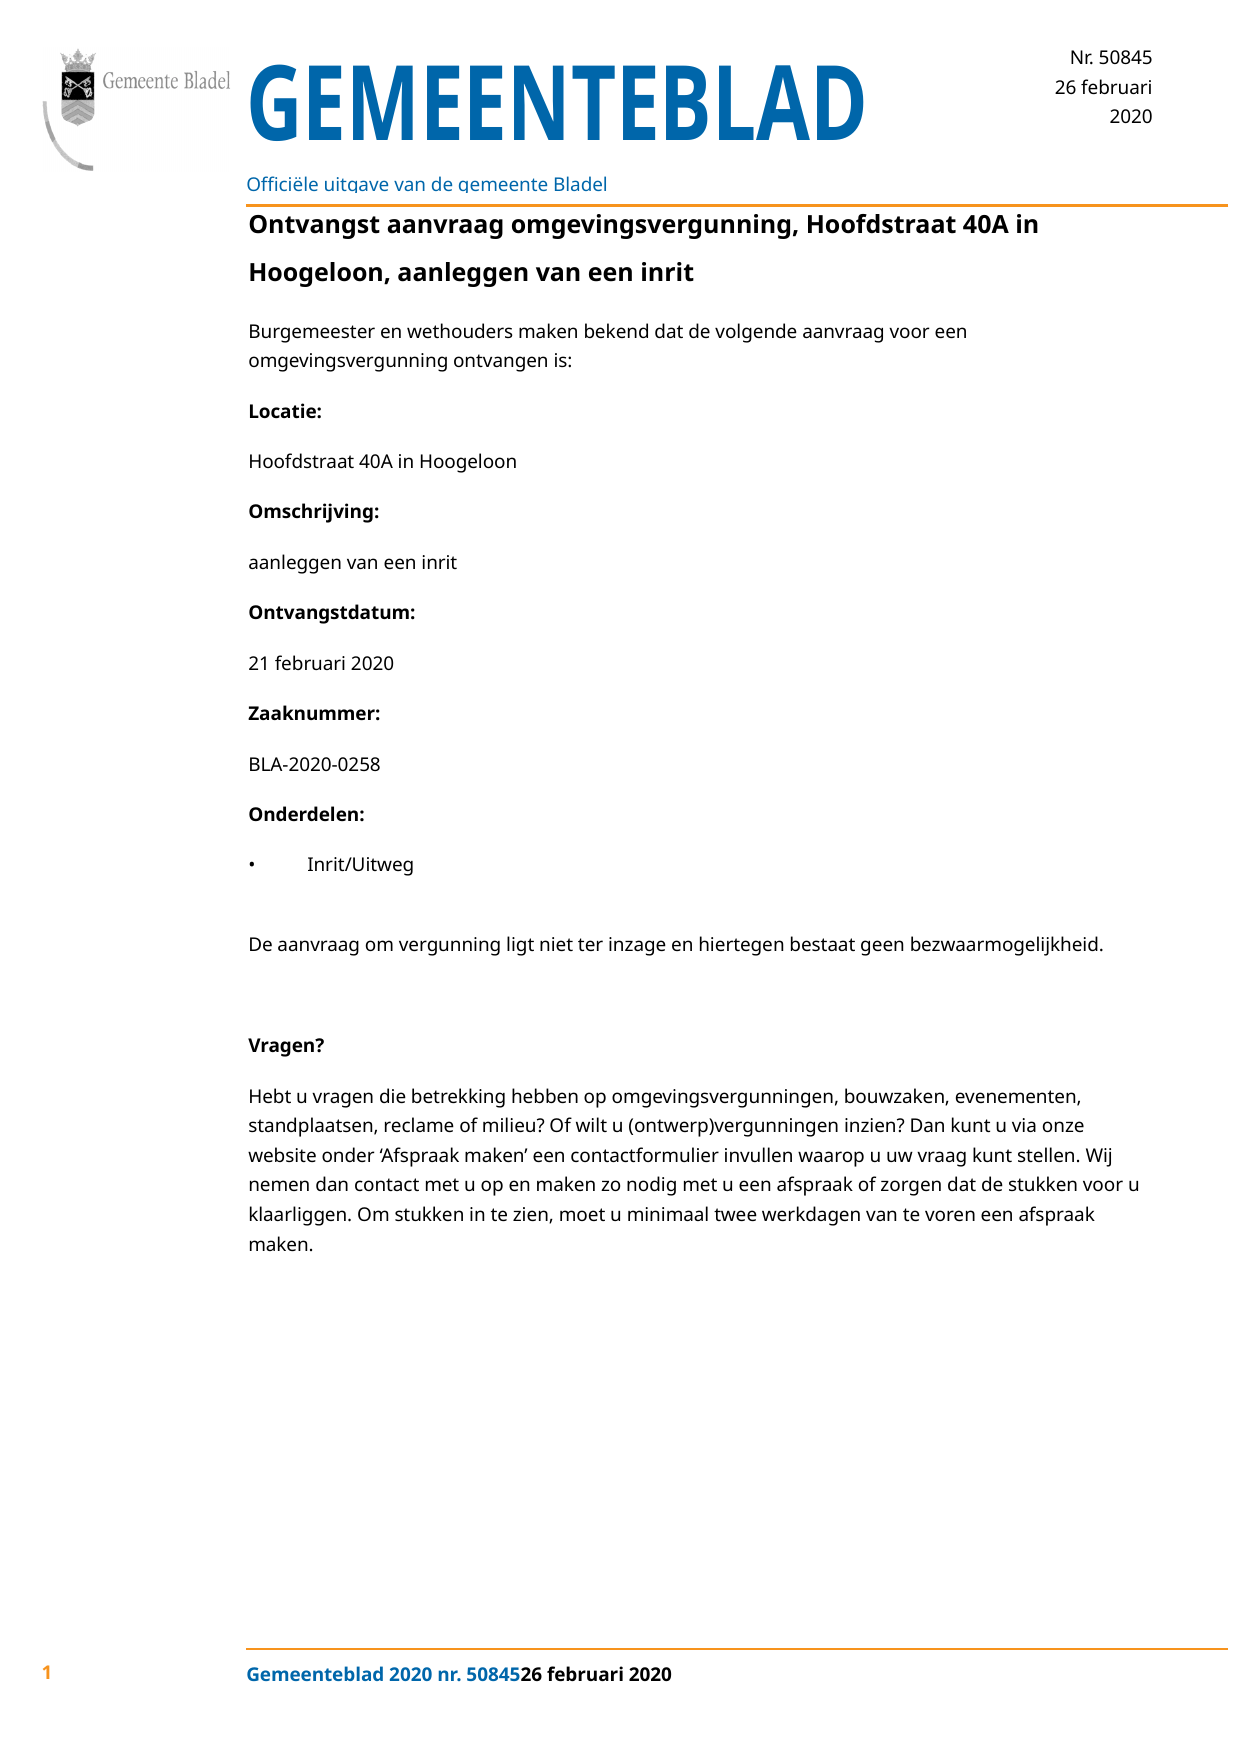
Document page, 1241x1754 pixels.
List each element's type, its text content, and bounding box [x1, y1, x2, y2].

text Ontvangst aanvraag omgevingsvergunning, Hoofdstraat 40A in Hoogeloon, aanleggen van een inrit [248, 207, 1152, 288]
text BLA-2020-0258 [248, 751, 1152, 777]
list Inrit/Uitweg [248, 852, 1152, 877]
text De aanvraag om vergunning ligt niet ter inzage en hiertegen bestaat geen bezwaarmogelijkheid. [248, 932, 1152, 957]
text Burgemeester en wethouders maken bekend dat de volgende aanvraag voor een omgevingsvergunning ontvangen is: [248, 318, 1152, 373]
text Omschrijving: [248, 499, 1152, 524]
text Vragen? [248, 1032, 1152, 1058]
text Zaaknummer: [248, 700, 1152, 726]
text 21 februari 2020 [248, 650, 1152, 676]
text Hebt u vragen die betrekking hebben op omgevingsvergunningen, bouwzaken, evenementen, standplaatsen, reclame of milieu? Of wilt u (ontwerp)vergunningen inzien? Dan kunt u via onze website onder ‘Afspraak maken’ een contactformulier invullen waarop u uw vraag kunt stellen. Wij nemen dan contact met u op en maken zo nodig met u een afspraak of zorgen dat de stukken voor u klaarliggen. Om stukken in te zien, moet u minimaal twee werkdagen van te voren een afspraak maken. [248, 1083, 1152, 1257]
text Onderdelen: [248, 801, 1152, 827]
text aanleggen van een inrit [248, 549, 1152, 575]
picture [41, 47, 231, 172]
text Locatie: [248, 398, 1152, 424]
text Hoofdstraat 40A in Hoogeloon [248, 448, 1152, 474]
text Ontvangstdatum: [248, 599, 1152, 625]
